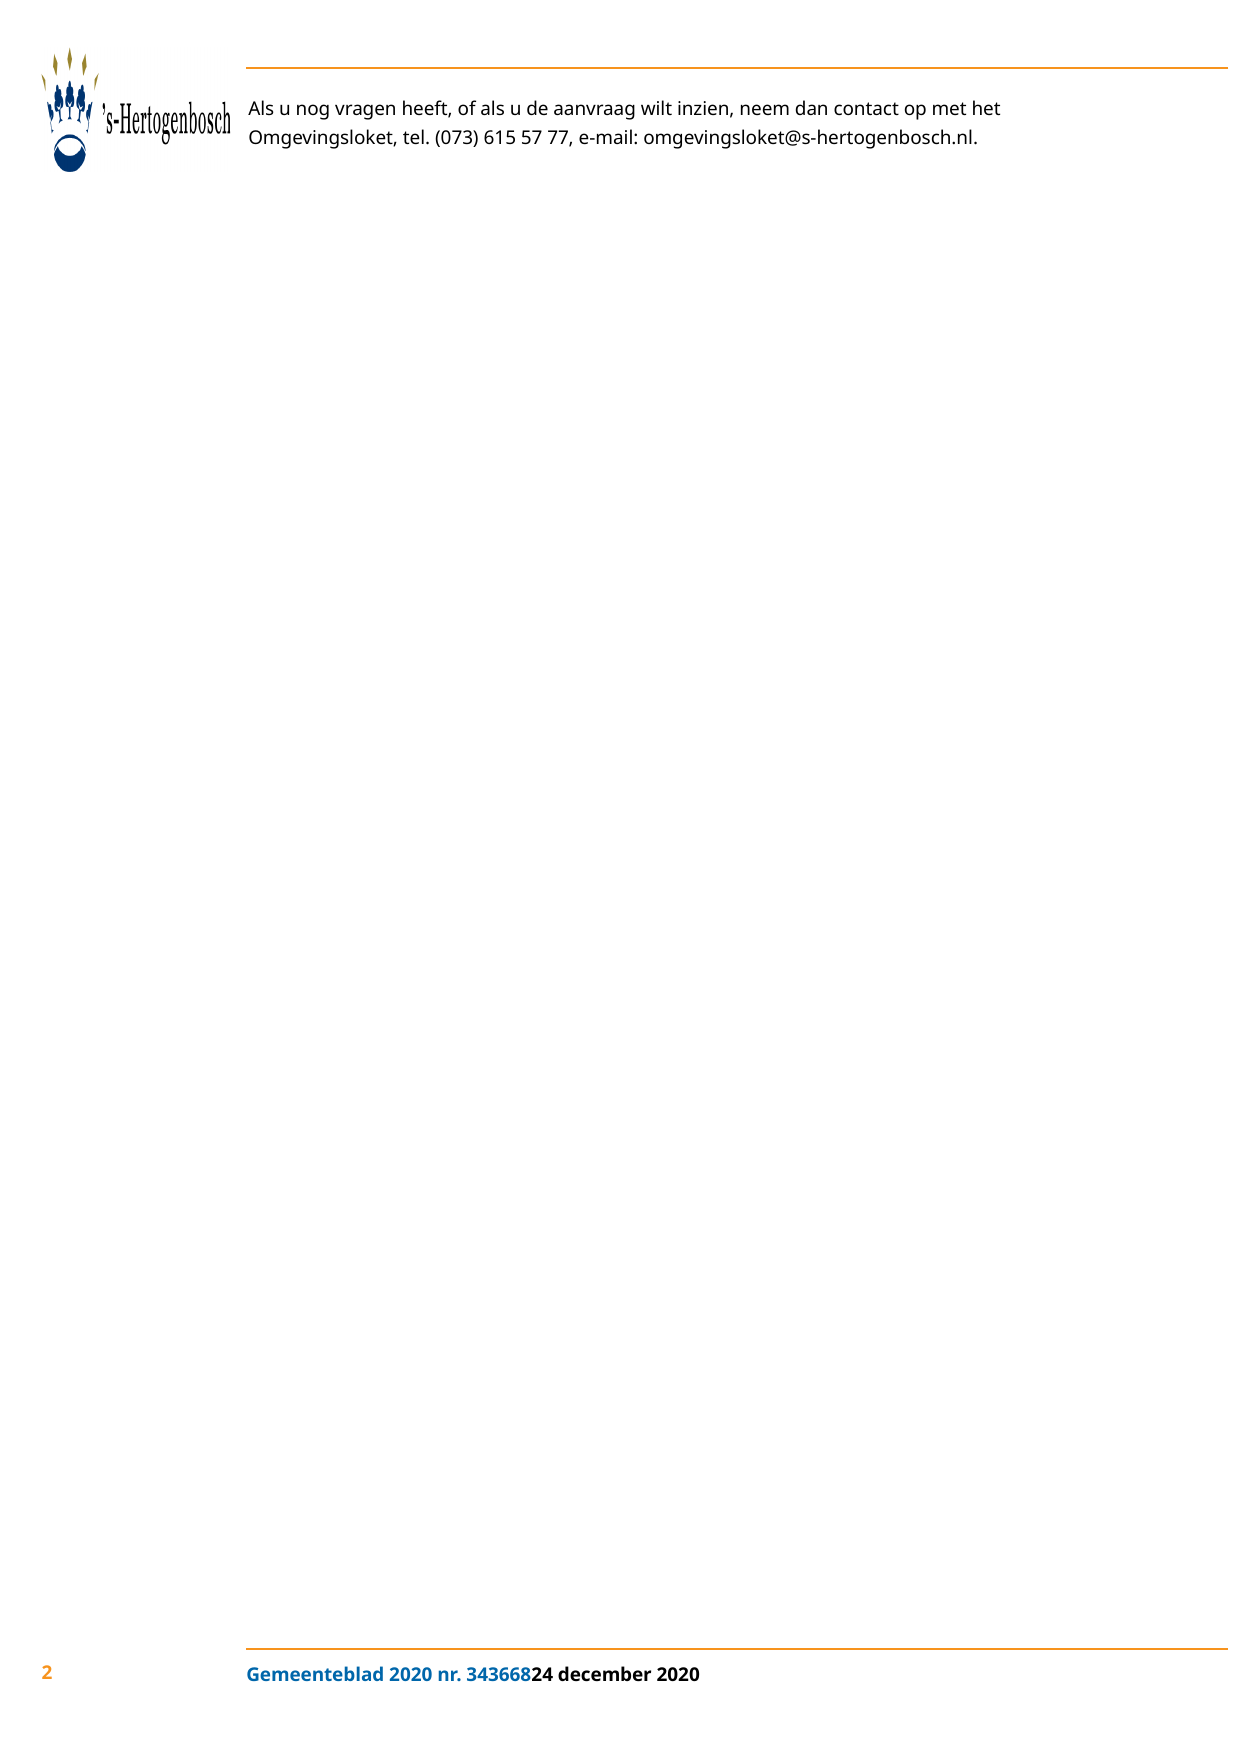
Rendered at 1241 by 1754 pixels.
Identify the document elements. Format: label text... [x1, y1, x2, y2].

text Als u nog vragen heeft, of als u de aanvraag wilt inzien, neem dan contact op met het Omgevingsloket, tel. (073) 615 57 77, e-mail: omgevingsloket@s-hertogenbosch.nl. [248, 95, 1152, 150]
picture [41, 47, 231, 172]
